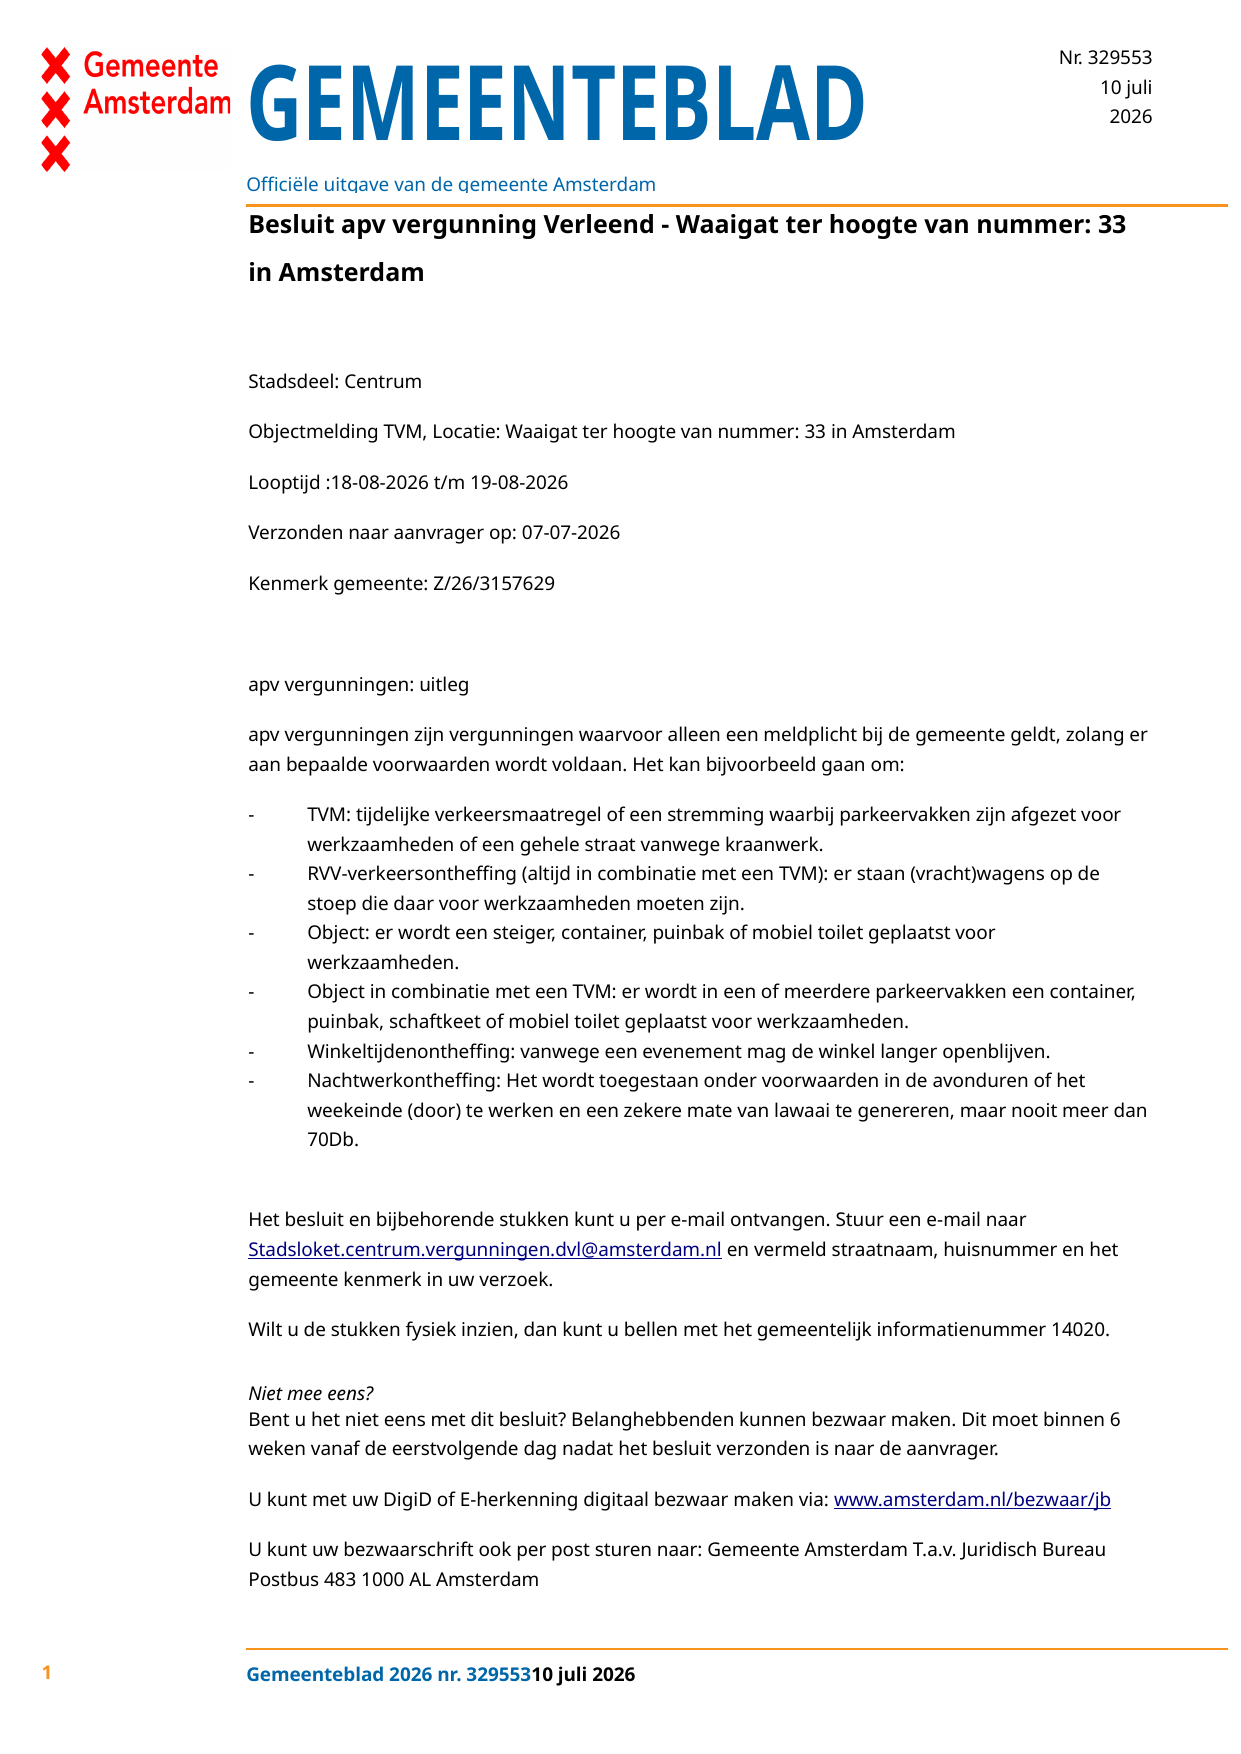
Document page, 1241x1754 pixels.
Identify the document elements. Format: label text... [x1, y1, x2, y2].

text Niet mee eens? [248, 1380, 1152, 1406]
text Objectmelding TVM, Locatie: Waaigat ter hoogte van nummer: 33 in Amsterdam [248, 419, 1152, 444]
text Besluit apv vergunning Verleend - Waaigat ter hoogte van nummer: 33 in Amsterdam [248, 207, 1152, 288]
text Stadsdeel: Centrum [248, 368, 1152, 394]
list Object in combinatie met een TVM: er wordt in een of meerdere parkeervakken een container, puinbak, schaftkeet of mobiel toilet geplaatst voor werkzaamheden. [248, 979, 1152, 1034]
text Bent u het niet eens met dit besluit? Belanghebbenden kunnen bezwaar maken. Dit moet binnen 6 weken vanaf de eerstvolgende dag nadat het besluit verzonden is naar de aanvrager. [248, 1406, 1152, 1461]
text Looptijd :18-08-2026 t/m 19-08-2026 [248, 469, 1152, 495]
text apv vergunningen zijn vergunningen waarvoor alleen een meldplicht bij de gemeente geldt, zolang er aan bepaalde voorwaarden wordt voldaan. Het kan bijvoorbeeld gaan om: [248, 721, 1152, 777]
text Wilt u de stukken fysiek inzien, dan kunt u bellen met het gemeentelijk informatienummer 14020. [248, 1316, 1152, 1342]
text U kunt uw bezwaarschrift ook per post sturen naar: Gemeente Amsterdam T.a.v. Juridisch Bureau Postbus 483 1000 AL Amsterdam [248, 1536, 1152, 1592]
text Verzonden naar aanvrager op: 07-07-2026 [248, 519, 1152, 545]
list RVV-verkeersontheffing (altijd in combinatie met een TVM): er staan (vracht)wagens op de stoep die daar voor werkzaamheden moeten zijn. [248, 860, 1152, 916]
list TVM: tijdelijke verkeersmaatregel of een stremming waarbij parkeervakken zijn afgezet voor werkzaamheden of een gehele straat vanwege kraanwerk. [248, 801, 1152, 857]
text apv vergunningen: uitleg [248, 671, 1152, 697]
list Object: er wordt een steiger, container, puinbak of mobiel toilet geplaatst voor werkzaamheden. [248, 919, 1152, 975]
picture [41, 47, 231, 172]
list Nachtwerkontheffing: Het wordt toegestaan onder voorwaarden in de avonduren of het weekeinde (door) te werken en een zekere mate van lawaai te genereren, maar nooit meer dan 70Db. [248, 1067, 1152, 1152]
text Het besluit en bijbehorende stukken kunt u per e-mail ontvangen. Stuur een e-mail naar Stadsloket.centrum.vergunningen.dvl@amsterdam.nl en vermeld straatnaam, huisnummer en het gemeente kenmerk in uw verzoek. [248, 1207, 1152, 1292]
text U kunt met uw DigiD of E-herkenning digitaal bezwaar maken via: www.amsterdam.nl/bezwaar/jb [248, 1486, 1152, 1512]
list Winkeltijdenontheffing: vanwege een evenement mag de winkel langer openblijven. [248, 1038, 1152, 1064]
text Kenmerk gemeente: Z/26/3157629 [248, 570, 1152, 596]
